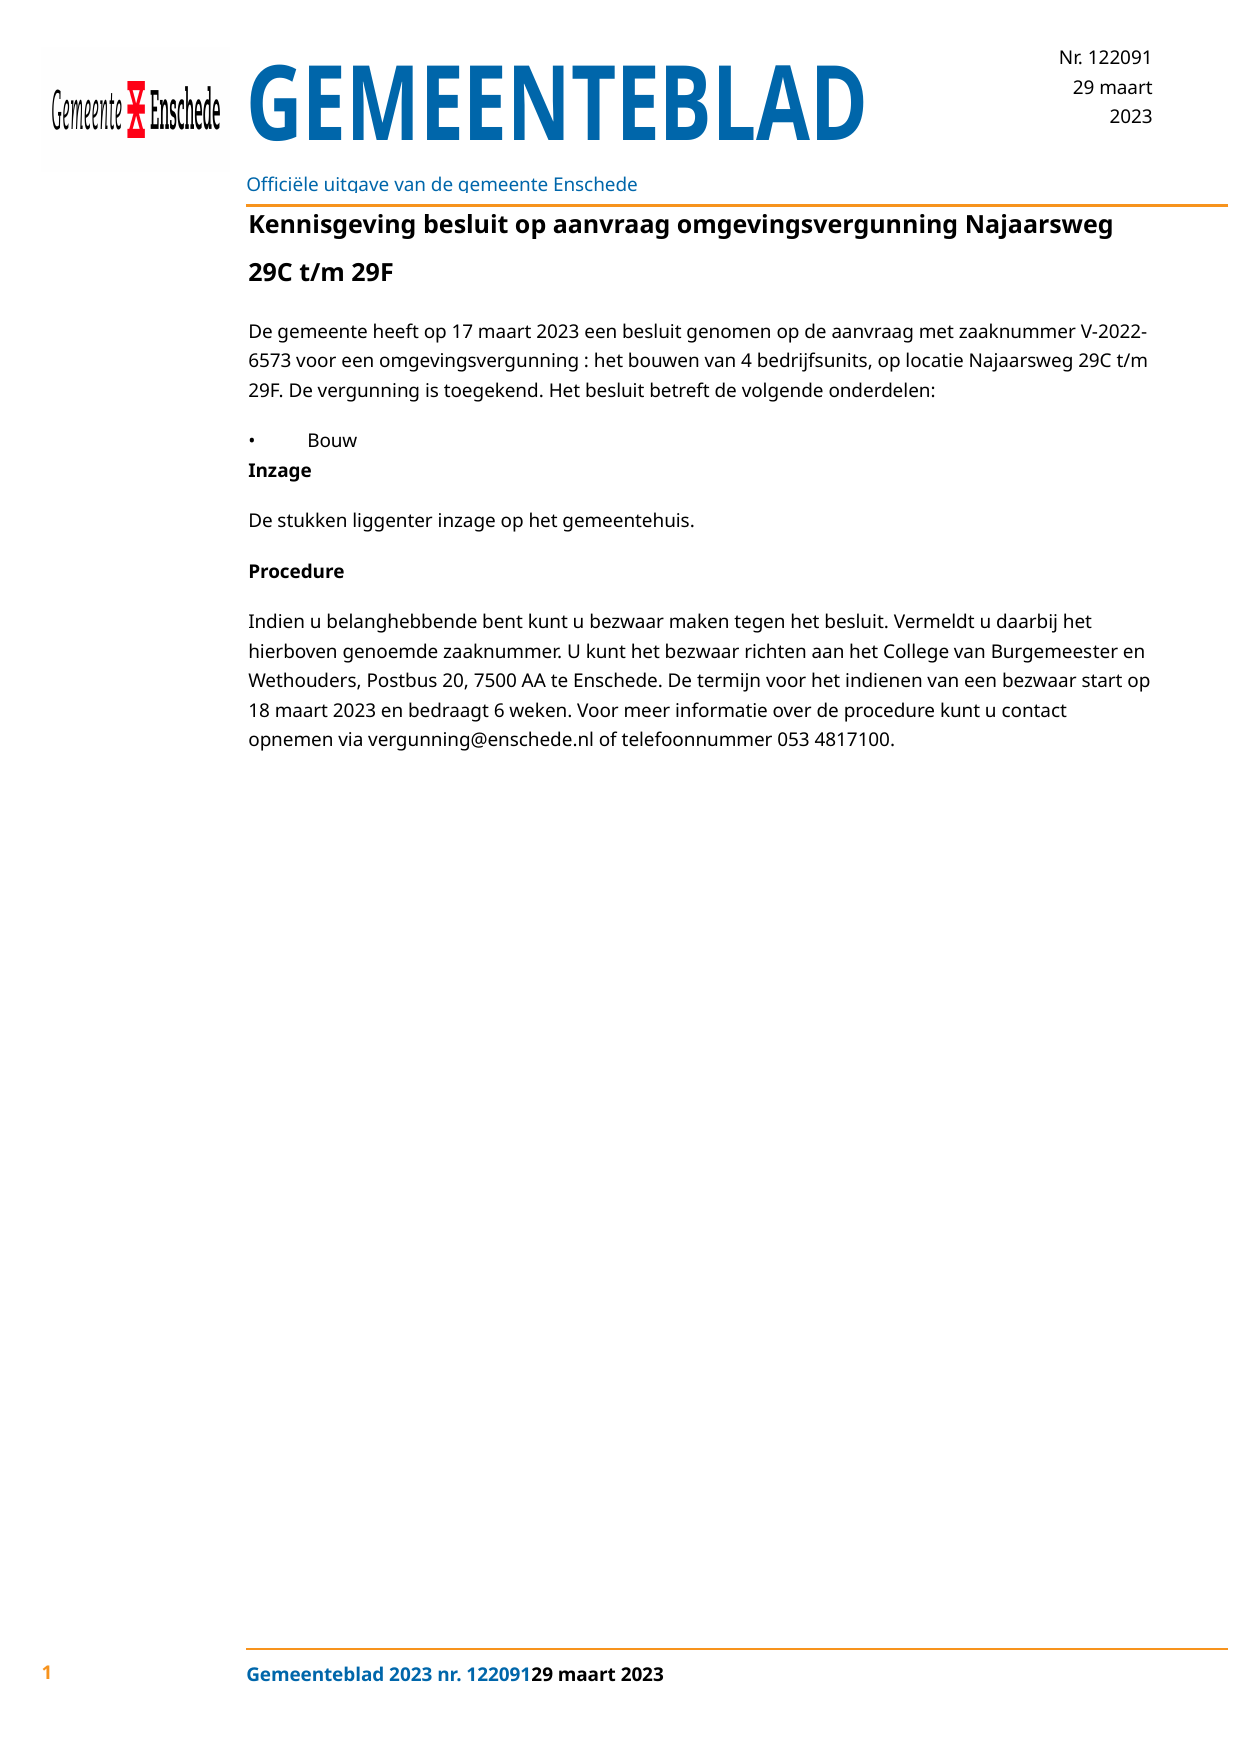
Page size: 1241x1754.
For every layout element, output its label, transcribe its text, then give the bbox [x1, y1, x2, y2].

text De gemeente heeft op 17 maart 2023 een besluit genomen op de aanvraag met zaaknummer V-2022-6573 voor een omgevingsvergunning : het bouwen van 4 bedrijfsunits, op locatie Najaarsweg 29C t/m 29F. De vergunning is toegekend. Het besluit betreft de volgende onderdelen: [248, 318, 1152, 403]
text Procedure [248, 558, 1152, 584]
list Bouw [248, 427, 1152, 453]
text Indien u belanghebbende bent kunt u bezwaar maken tegen het besluit. Vermeldt u daarbij het hierboven genoemde zaaknummer. U kunt het bezwaar richten aan het College van Burgemees­ter en Wethouders, Postbus 20, 7500 AA te Enschede. De termijn voor het indienen van een bezwaar start op 18 maart 2023 en bedraagt 6 weken. Voor meer informatie over de procedure kunt u contact opnemen via vergunning@enschede.nl of telefoonnummer 053 4817100. [248, 608, 1152, 752]
text Inzage [248, 457, 1152, 483]
picture [41, 47, 231, 172]
text Kennisgeving besluit op aanvraag omgevingsvergunning Najaarsweg 29C t/m 29F [248, 207, 1152, 288]
text De stukken liggenter inzage op het gemeentehuis. [248, 507, 1152, 533]
